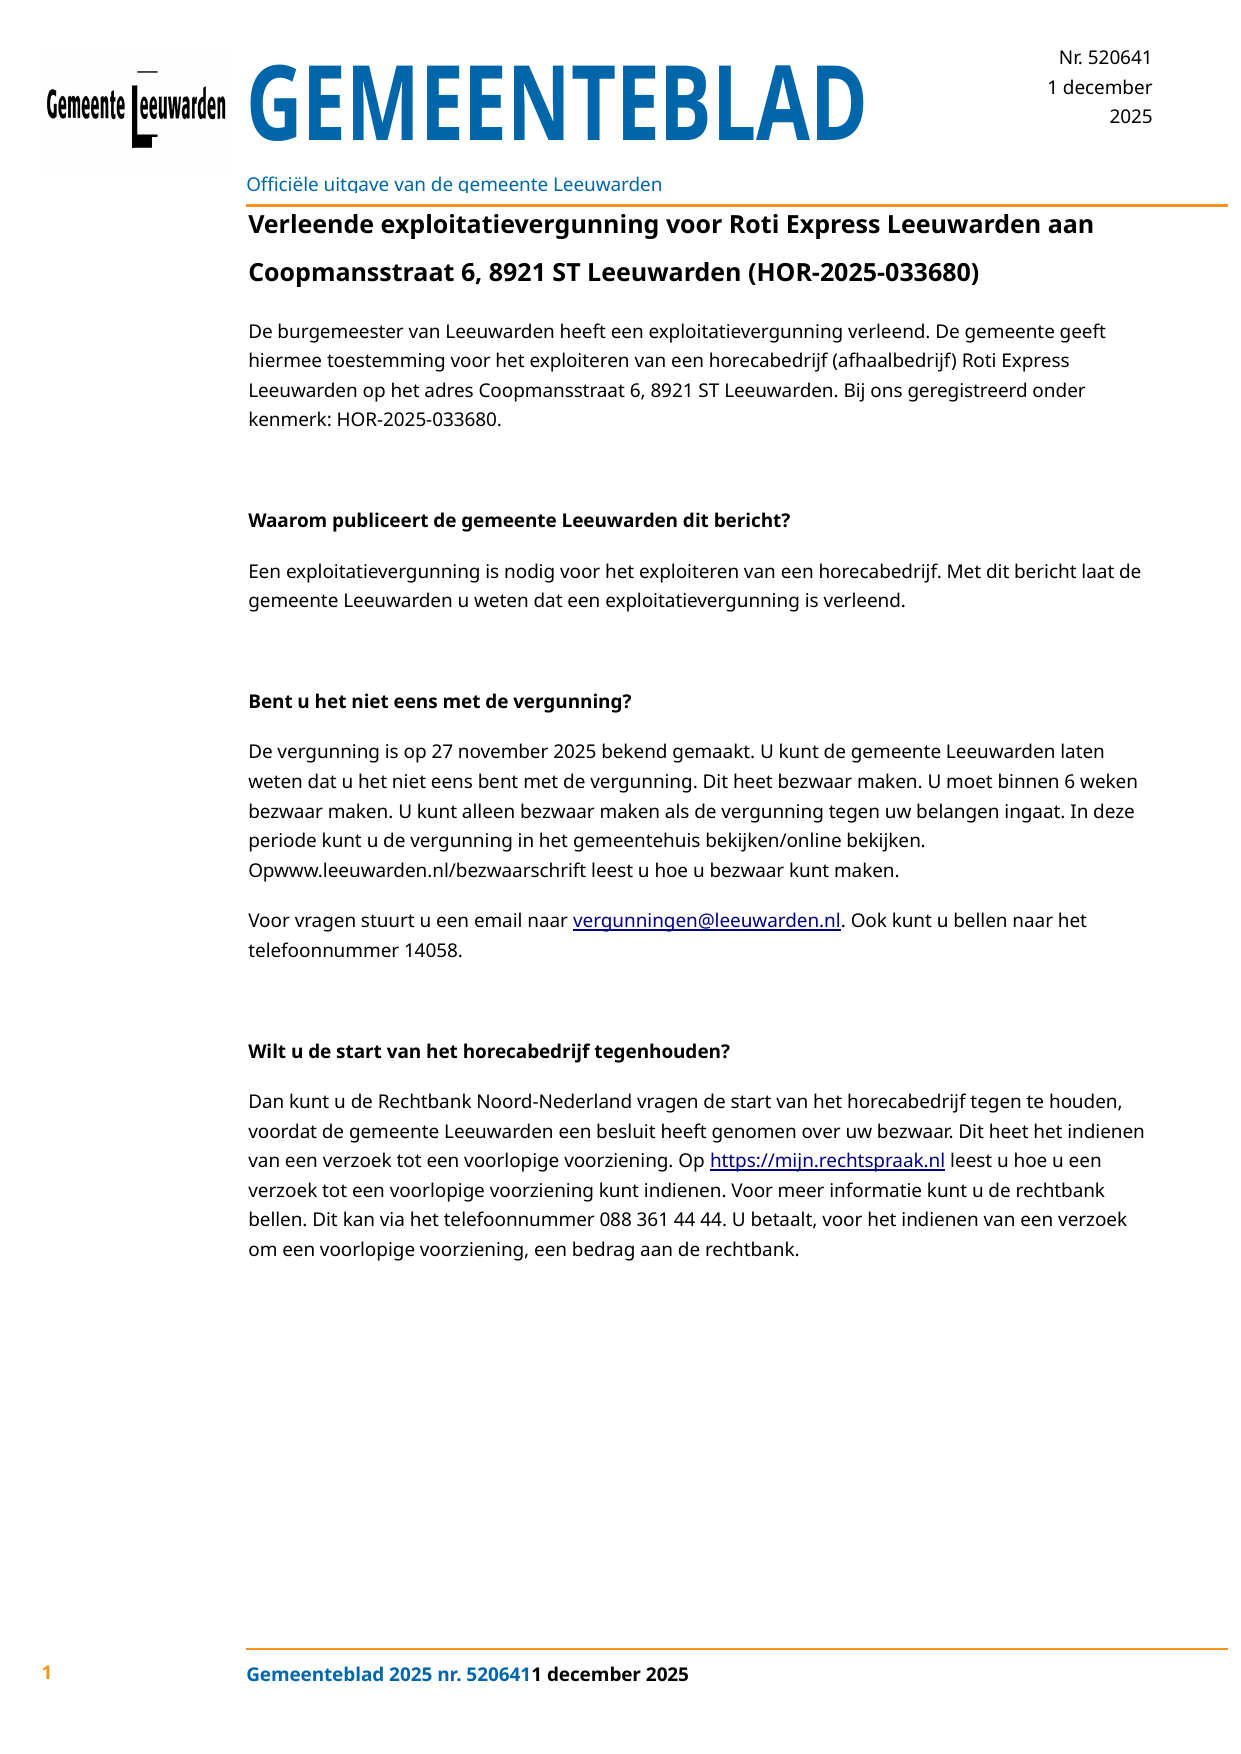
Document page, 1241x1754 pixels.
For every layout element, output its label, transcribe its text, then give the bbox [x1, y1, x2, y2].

text Waarom publiceert de gemeente Leeuwarden dit bericht? [248, 507, 1152, 533]
text Bent u het niet eens met de vergunning? [248, 688, 1152, 714]
text Een exploitatievergunning is nodig voor het exploiteren van een horecabedrijf. Met dit bericht laat de gemeente Leeuwarden u weten dat een exploitatievergunning is verleend. [248, 558, 1152, 613]
text Verleende exploitatievergunning voor Roti Express Leeuwarden aan Coopmansstraat 6, 8921 ST Leeuwarden (HOR-2025-033680) [248, 207, 1152, 288]
text De vergunning is op 27 november 2025 bekend gemaakt. U kunt de gemeente Leeuwarden laten weten dat u het niet eens bent met de vergunning. Dit heet bezwaar maken. U moet binnen 6 weken bezwaar maken. U kunt alleen bezwaar maken als de vergunning tegen uw belangen ingaat. In deze periode kunt u de vergunning in het gemeentehuis bekijken/online bekijken. Opwww.leeuwarden.nl/bezwaarschrift leest u hoe u bezwaar kunt maken. [248, 739, 1152, 883]
text Wilt u de start van het horecabedrijf tegenhouden? [248, 1038, 1152, 1064]
text Voor vragen stuurt u een email naar vergunningen@leeuwarden.nl. Ook kunt u bellen naar het telefoonnummer 14058. [248, 907, 1152, 963]
text Dan kunt u de Rechtbank Noord-Nederland vragen de start van het horecabedrijf tegen te houden, voordat de gemeente Leeuwarden een besluit heeft genomen over uw bezwaar. Dit heet het indienen van een verzoek tot een voorlopige voorziening. Op https://mijn.rechtspraak.nl leest u hoe u een verzoek tot een voorlopige voorziening kunt indienen. Voor meer informatie kunt u de rechtbank bellen. Dit kan via het telefoonnummer 088 361 44 44. U betaalt, voor het indienen van een verzoek om een voorlopige voorziening, een bedrag aan de rechtbank. [248, 1088, 1152, 1262]
text De burgemeester van Leeuwarden heeft een exploitatievergunning verleend. De gemeente geeft hiermee toestemming voor het exploiteren van een horecabedrijf (afhaalbedrijf) Roti Express Leeuwarden op het adres Coopmansstraat 6, 8921 ST Leeuwarden. Bij ons geregistreerd onder kenmerk: HOR-2025-033680. [248, 318, 1152, 432]
picture [41, 47, 231, 172]
